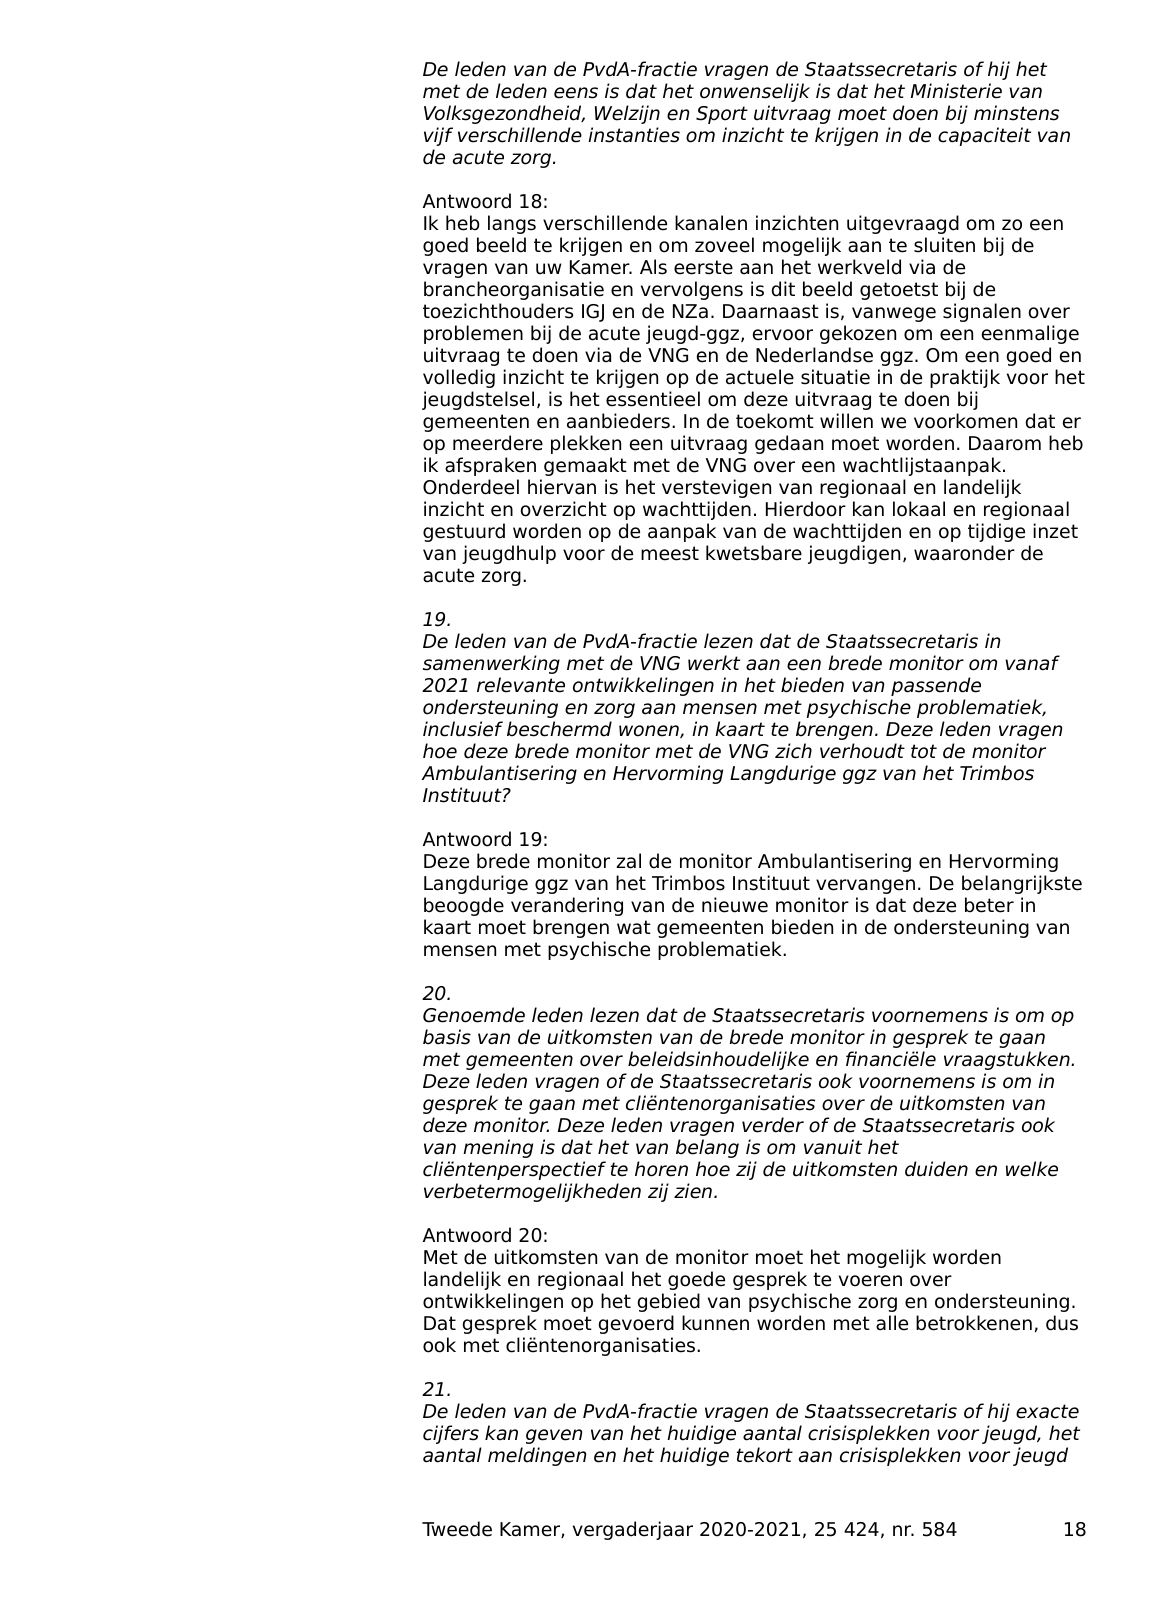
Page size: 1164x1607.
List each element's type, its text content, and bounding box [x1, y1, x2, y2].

text Deze brede monitor zal de monitor Ambulantisering en Hervorming Langdurige ggz van het Trimbos Instituut vervangen. De belangrijkste beoogde verandering van de nieuwe monitor is dat deze beter in kaart moet brengen wat gemeenten bieden in de ondersteuning van mensen met psychische problematiek. [422, 851, 1087, 961]
text Antwoord 18: [422, 191, 1087, 213]
text Antwoord 20: [422, 1225, 1087, 1247]
text 19. [422, 609, 1087, 631]
text De leden van de PvdA-fractie vragen de Staatssecretaris of hij exacte cijfers kan geven van het huidige aantal crisisplekken voor jeugd, het aantal meldingen en het huidige tekort aan crisisplekken voor jeugd [422, 1401, 1087, 1467]
text Met de uitkomsten van de monitor moet het mogelijk worden landelijk en regionaal het goede gesprek te voeren over ontwikkelingen op het gebied van psychische zorg en ondersteuning. Dat gesprek moet gevoerd kunnen worden met alle betrokkenen, dus ook met cliëntenorganisaties. [422, 1247, 1087, 1357]
text De leden van de PvdA-fractie vragen de Staatssecretaris of hij het met de leden eens is dat het onwenselijk is dat het Ministerie van Volksgezondheid, Welzijn en Sport uitvraag moet doen bij minstens vijf verschillende instanties om inzicht te krijgen in de capaciteit van de acute zorg. [422, 59, 1087, 169]
text De leden van de PvdA-fractie lezen dat de Staatssecretaris in samenwerking met de VNG werkt aan een brede monitor om vanaf 2021 relevante ontwikkelingen in het bieden van passende ondersteuning en zorg aan mensen met psychische problematiek, inclusief beschermd wonen, in kaart te brengen. Deze leden vragen hoe deze brede monitor met de VNG zich verhoudt tot de monitor Ambulantisering en Hervorming Langdurige ggz van het Trimbos Instituut? [422, 631, 1087, 807]
text 21. [422, 1379, 1087, 1401]
text Ik heb langs verschillende kanalen inzichten uitgevraagd om zo een goed beeld te krijgen en om zoveel mogelijk aan te sluiten bij de vragen van uw Kamer. Als eerste aan het werkveld via de brancheorganisatie en vervolgens is dit beeld getoetst bij de toezichthouders IGJ en de NZa. Daarnaast is, vanwege signalen over problemen bij de acute jeugd-ggz, ervoor gekozen om een eenmalige uitvraag te doen via de VNG en de Nederlandse ggz. Om een goed en volledig inzicht te krijgen op de actuele situatie in de praktijk voor het jeugdstelsel, is het essentieel om deze uitvraag te doen bij gemeenten en aanbieders. In de toekomt willen we voorkomen dat er op meerdere plekken een uitvraag gedaan moet worden. Daarom heb ik afspraken gemaakt met de VNG over een wachtlijstaanpak. Onderdeel hiervan is het verstevigen van regionaal en landelijk inzicht en overzicht op wachttijden. Hierdoor kan lokaal en regionaal gestuurd worden op de aanpak van de wachttijden en op tijdige inzet van jeugdhulp voor de meest kwetsbare jeugdigen, waaronder de acute zorg. [422, 213, 1087, 587]
text Antwoord 19: [422, 829, 1087, 851]
text Genoemde leden lezen dat de Staatssecretaris voornemens is om op basis van de uitkomsten van de brede monitor in gesprek te gaan met gemeenten over beleidsinhoudelijke en financiële vraagstukken. Deze leden vragen of de Staatssecretaris ook voornemens is om in gesprek te gaan met cliëntenorganisaties over de uitkomsten van deze monitor. Deze leden vragen verder of de Staatssecretaris ook van mening is dat het van belang is om vanuit het cliëntenperspectief te horen hoe zij de uitkomsten duiden en welke verbetermogelijkheden zij zien. [422, 1005, 1087, 1203]
text 20. [422, 983, 1087, 1005]
